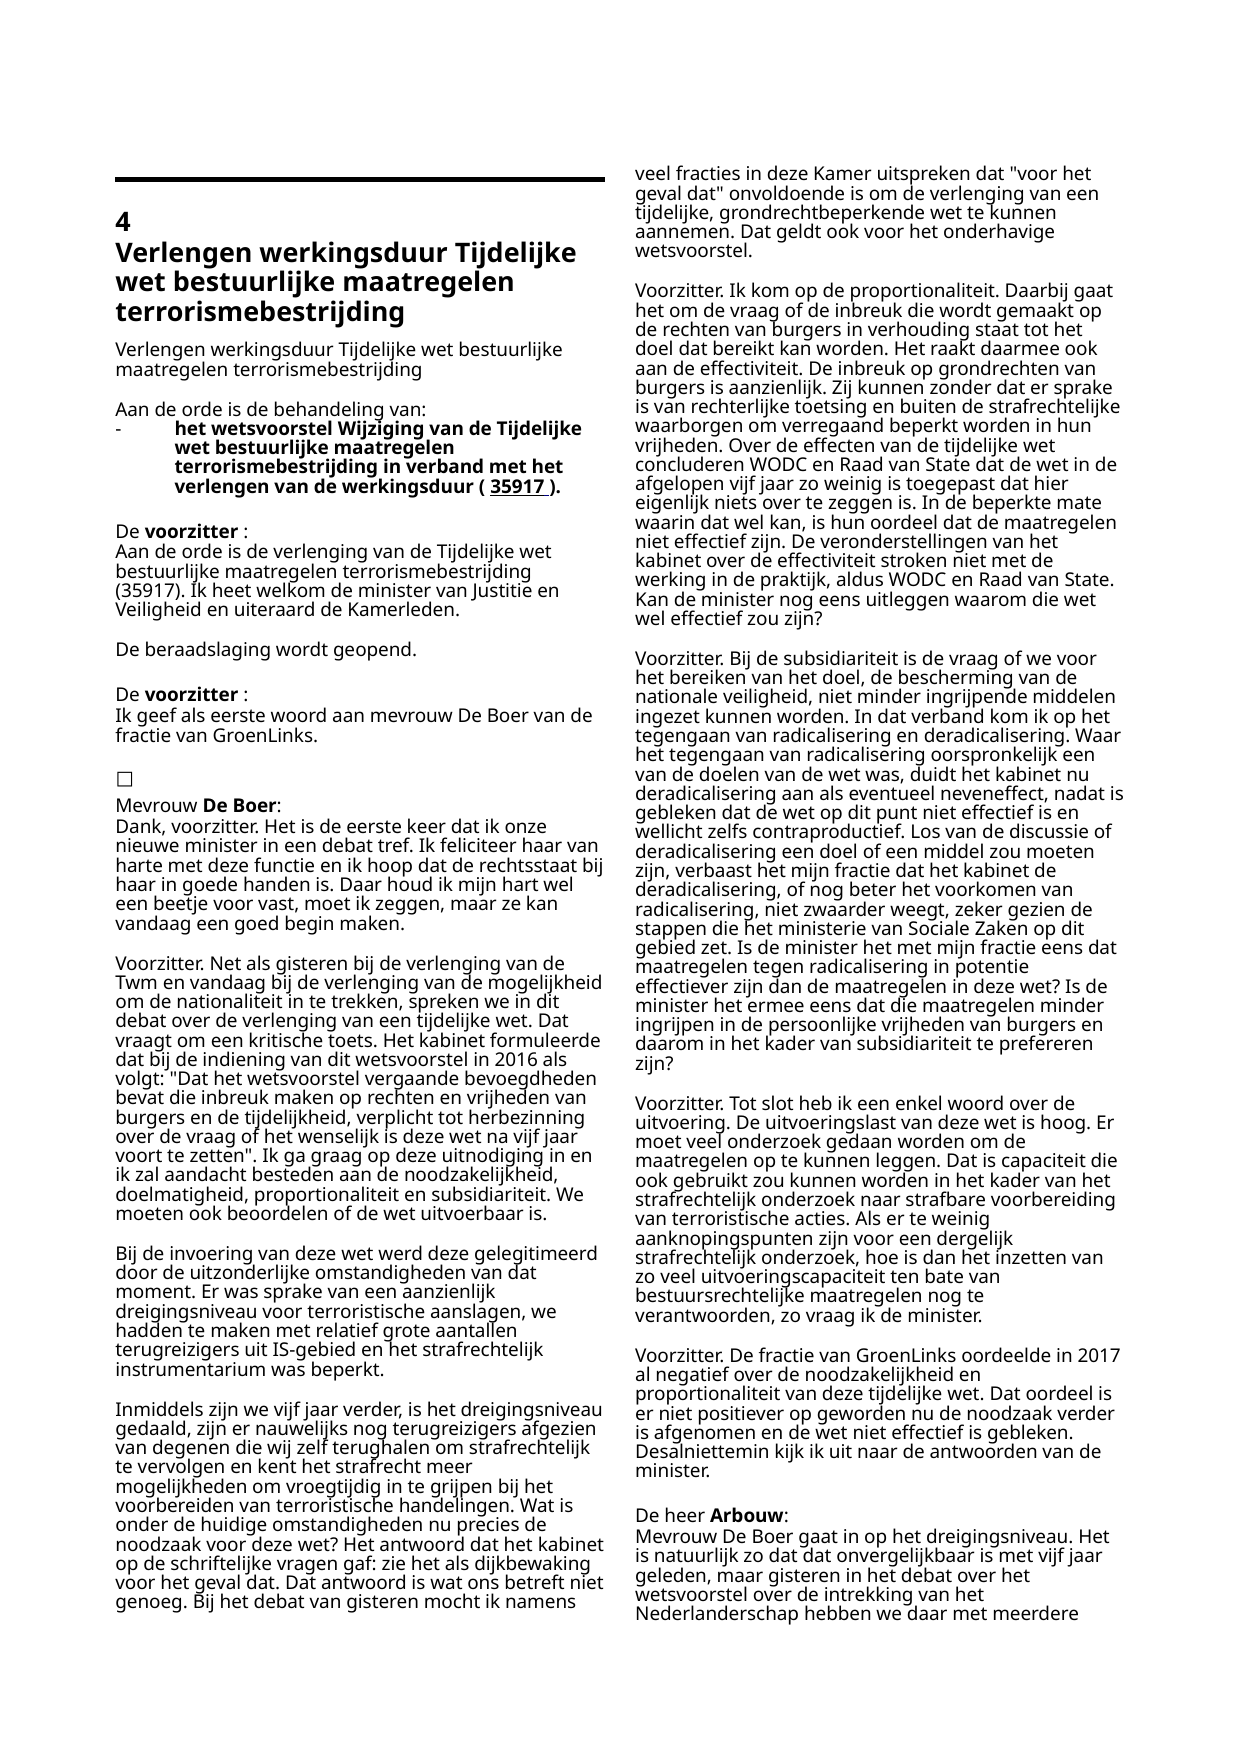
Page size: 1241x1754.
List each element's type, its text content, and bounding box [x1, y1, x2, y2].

text Verlengen werkingsduur Tijdelijke wet bestuurlijke maatregelen terrorismebestrijding [115, 341, 605, 380]
text ⬜ [115, 767, 605, 792]
text Bij de invoering van deze wet werd deze gelegitimeerd door de uitzonderlijke omstandigheden van dat moment. Er was sprake van een aanzienlijk dreigingsniveau voor terroristische aanslagen, we hadden te maken met relatief grote aantallen terugreizigers uit IS-gebied en het strafrechtelijk instrumentarium was beperkt. [115, 1245, 605, 1380]
text Mevrouw De Boer gaat in op het dreigingsniveau. Het is natuurlijk zo dat dat onvergelijkbaar is met vijf jaar geleden, maar gisteren in het debat over het wetsvoorstel over de intrekking van het Nederlanderschap hebben we daar met meerdere [635, 1528, 1125, 1624]
text Ik geef als eerste woord aan mevrouw De Boer van de fractie van GroenLinks. [115, 707, 605, 746]
text Inmiddels zijn we vijf jaar verder, is het dreigingsniveau gedaald, zijn er nauwelijks nog terugreizigers afgezien van degenen die wij zelf terughalen om strafrechtelijk te vervolgen en kent het strafrecht meer mogelijkheden om vroegtijdig in te grijpen bij het voorbereiden van terroristische handelingen. Wat is onder de huidige omstandigheden nu precies de noodzaak voor deze wet? Het antwoord dat het kabinet op de schriftelijke vragen gaf: zie het als dijkbewaking voor het geval dat. Dat antwoord is wat ons betreft niet genoeg. Bij het debat van gisteren mocht ik namens [115, 1401, 605, 1613]
text Voorzitter. Net als gisteren bij de verlenging van de Twm en vandaag bij de verlenging van de mogelijkheid om de nationaliteit in te trekken, spreken we in dit debat over de verlenging van een tijdelijke wet. Dat vraagt om een kritische toets. Het kabinet formuleerde dat bij de indiening van dit wetsvoorstel in 2016 als volgt: "Dat het wetsvoorstel vergaande bevoegdheden bevat die inbreuk maken op rechten en vrijheden van burgers en de tijdelijkheid, verplicht tot herbezinning over de vraag of het wenselijk is deze wet na vijf jaar voort te zetten". Ik ga graag op deze uitnodiging in en ik zal aandacht besteden aan de noodzakelijkheid, doelmatigheid, proportionaliteit en subsidiariteit. We moeten ook beoordelen of de wet uitvoerbaar is. [115, 954, 605, 1224]
text Voorzitter. De fractie van GroenLinks oordeelde in 2017 al negatief over de noodzakelijkheid en proportionaliteit van deze tijdelijke wet. Dat oordeel is er niet positiever op geworden nu de noodzaak verder is afgenomen en de wet niet effectief is gebleken. Desalniettemin kijk ik uit naar de antwoorden van de minister. [635, 1347, 1125, 1482]
list het wetsvoorstel Wijziging van de Tijdelijke wet bestuurlijke maatregelen terrorismebestrijding in verband met het verlengen van de werkingsduur ( 35917 ). [115, 420, 605, 497]
text De voorzitter : [115, 682, 605, 707]
text De beraadslaging wordt geopend. [115, 641, 605, 661]
text Mevrouw De Boer: [115, 792, 605, 818]
text Aan de orde is de behandeling van: [115, 401, 605, 420]
text Voorzitter. Bij de subsidiariteit is de vraag of we voor het bereiken van het doel, de bescherming van de nationale veiligheid, niet minder ingrijpende middelen ingezet kunnen worden. In dat verband kom ik op het tegengaan van radicalisering en deradicalisering. Waar het tegengaan van radicalisering oorspronkelijk een van de doelen van de wet was, duidt het kabinet nu deradicalisering aan als eventueel neveneffect, nadat is gebleken dat de wet op dit punt niet effectief is en wellicht zelfs contraproductief. Los van de discussie of deradicalisering een doel of een middel zou moeten zijn, verbaast het mijn fractie dat het kabinet de deradicalisering, of nog beter het voorkomen van radicalisering, niet zwaarder weegt, zeker gezien de stappen die het ministerie van Sociale Zaken op dit gebied zet. Is de minister het met mijn fractie eens dat maatregelen tegen radicalisering in potentie effectiever zijn dan de maatregelen in deze wet? Is de minister het ermee eens dat die maatregelen minder ingrijpen in de persoonlijke vrijheden van burgers en daarom in het kader van subsidiariteit te prefereren zijn? [635, 650, 1125, 1074]
text Voorzitter. Ik kom op de proportionaliteit. Daarbij gaat het om de vraag of de inbreuk die wordt gemaakt op de rechten van burgers in verhouding staat tot het doel dat bereikt kan worden. Het raakt daarmee ook aan de effectiviteit. De inbreuk op grondrechten van burgers is aanzienlijk. Zij kunnen zonder dat er sprake is van rechterlijke toetsing en buiten de strafrechtelijke waarborgen om verregaand beperkt worden in hun vrijheden. Over de effecten van de tijdelijke wet concluderen WODC en Raad van State dat de wet in de afgelopen vijf jaar zo weinig is toegepast dat hier eigenlijk niets over te zeggen is. In de beperkte mate waarin dat wel kan, is hun oordeel dat de maatregelen niet effectief zijn. De veronderstellingen van het kabinet over de effectiviteit stroken niet met de werking in de praktijk, aldus WODC en Raad van State. Kan de minister nog eens uitleggen waarom die wet wel effectief zou zijn? [635, 282, 1125, 629]
text De heer Arbouw: [635, 1502, 1125, 1528]
text De voorzitter : [115, 518, 605, 543]
text Aan de orde is de verlenging van de Tijdelijke wet bestuurlijke maatregelen terrorismebestrijding (35917). Ik heet welkom de minister van Justitie en Veiligheid en uiteraard de Kamerleden. [115, 543, 605, 621]
text veel fracties in deze Kamer uitspreken dat "voor het geval dat" onvoldoende is om de verlenging van een tijdelijke, grondrechtbeperkende wet te kunnen aannemen. Dat geldt ook voor het onderhavige wetsvoorstel. [635, 165, 1125, 262]
text Voorzitter. Tot slot heb ik een enkel woord over de uitvoering. De uitvoeringslast van deze wet is hoog. Er moet veel onderzoek gedaan worden om de maatregelen op te kunnen leggen. Dat is capaciteit die ook gebruikt zou kunnen worden in het kader van het strafrechtelijk onderzoek naar strafbare voorbereiding van terroristische acties. Als er te weinig aanknopingspunten zijn voor een dergelijk strafrechtelijk onderzoek, hoe is dan het inzetten van zo veel uitvoeringscapaciteit ten bate van bestuursrechtelijke maatregelen nog te verantwoorden, zo vraag ik de minister. [635, 1095, 1125, 1326]
text Dank, voorzitter. Het is de eerste keer dat ik onze nieuwe minister in een debat tref. Ik feliciteer haar van harte met deze functie en ik hoop dat de rechtsstaat bij haar in goede handen is. Daar houd ik mijn hart wel een beetje voor vast, moet ik zeggen, maar ze kan vandaag een goed begin maken. [115, 818, 605, 934]
text Verlengen werkingsduur Tijdelijke wet bestuurlijke maatregelen terrorismebestrijding [115, 239, 605, 341]
text 4 [115, 203, 605, 239]
